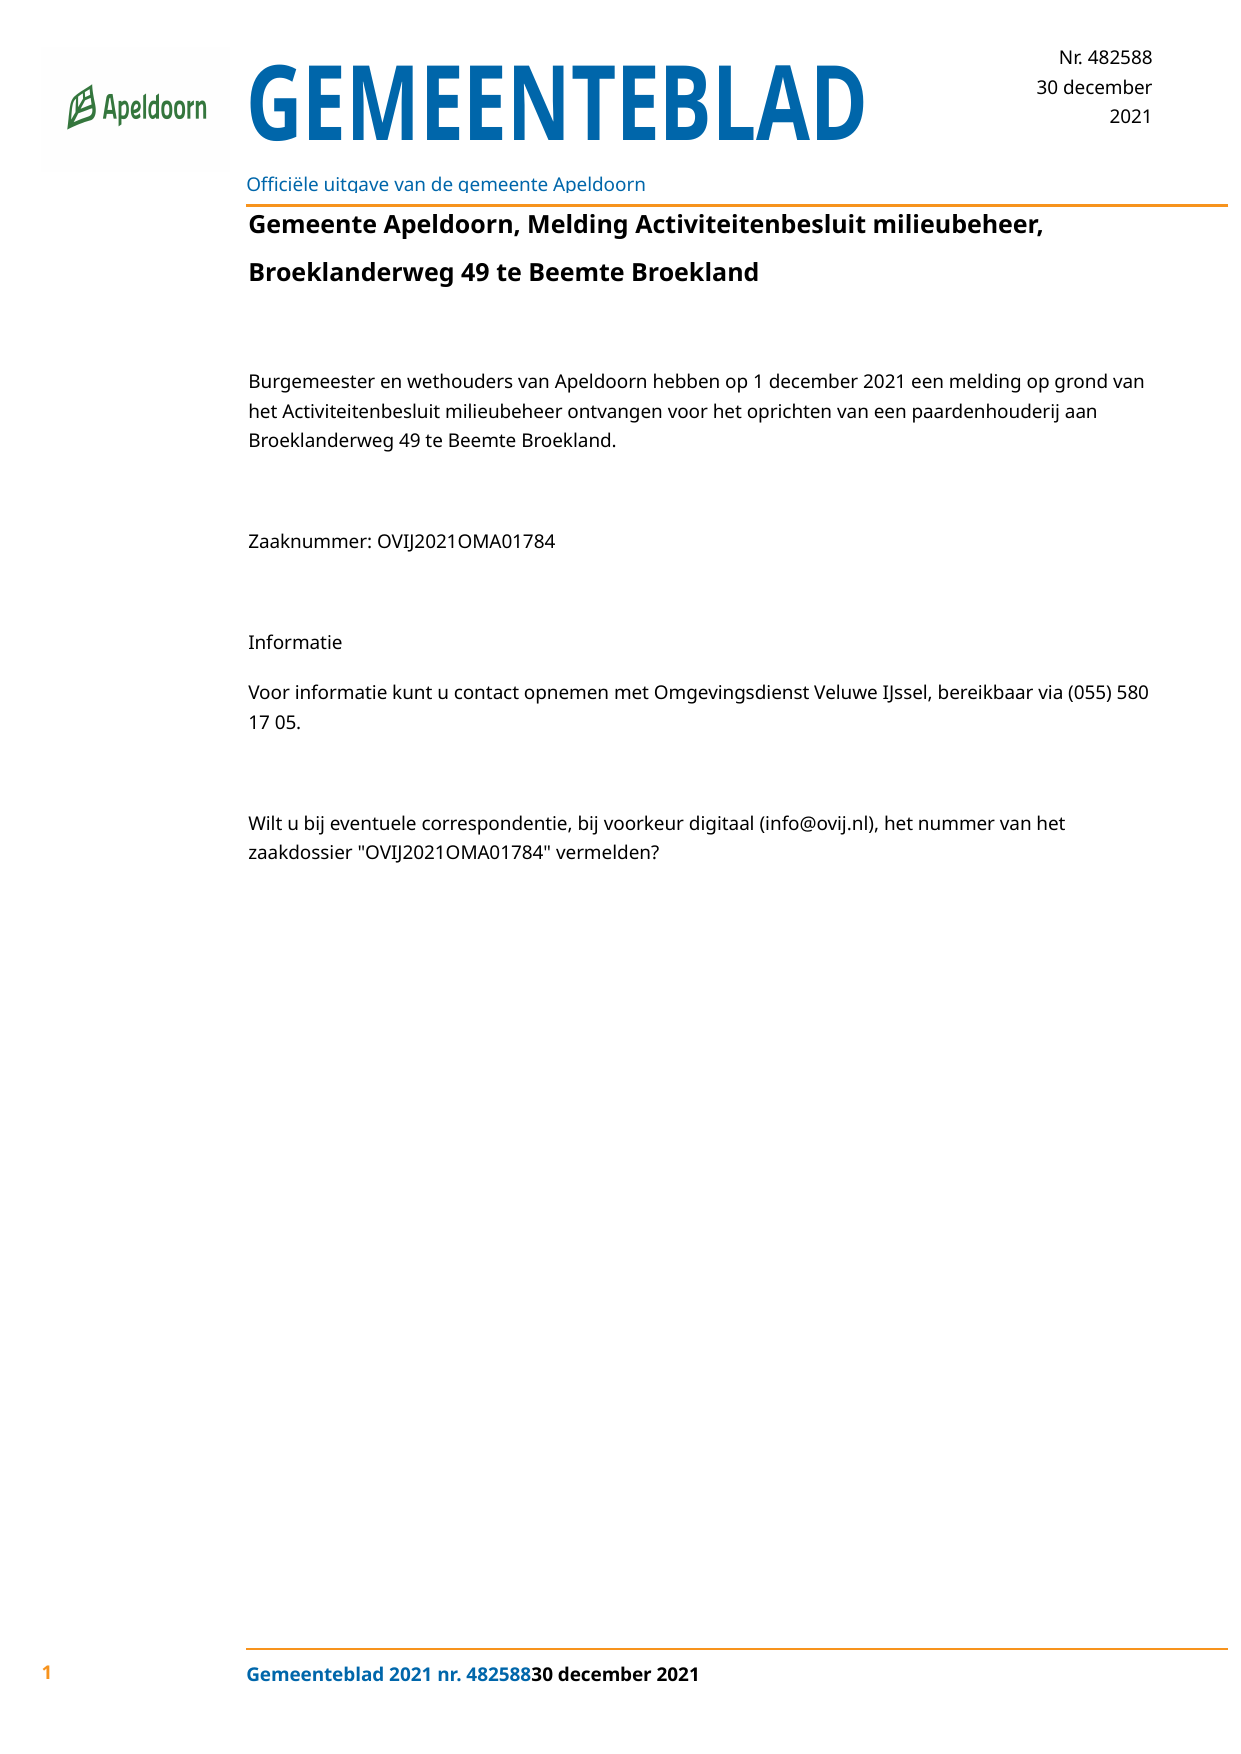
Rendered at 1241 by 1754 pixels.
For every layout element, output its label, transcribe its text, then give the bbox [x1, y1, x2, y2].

text Informatie [248, 629, 1152, 655]
text Wilt u bij eventuele correspondentie, bij voorkeur digitaal (info@ovij.nl), het nummer van het zaakdossier "OVIJ2021OMA01784" vermelden? [248, 810, 1152, 865]
picture [41, 47, 231, 172]
text Zaaknummer: OVIJ2021OMA01784 [248, 528, 1152, 554]
text Voor informatie kunt u contact opnemen met Omgevingsdienst Veluwe IJssel, bereikbaar via (055) 580 17 05. [248, 679, 1152, 735]
text Burgemeester en wethouders van Apeldoorn hebben op 1 december 2021 een melding op grond van het Activiteitenbesluit milieubeheer ontvangen voor het oprichten van een paardenhouderij aan Broeklanderweg 49 te Beemte Broekland. [248, 368, 1152, 453]
text Gemeente Apeldoorn, Melding Activiteitenbesluit milieubeheer, Broeklanderweg 49 te Beemte Broekland [248, 207, 1152, 288]
